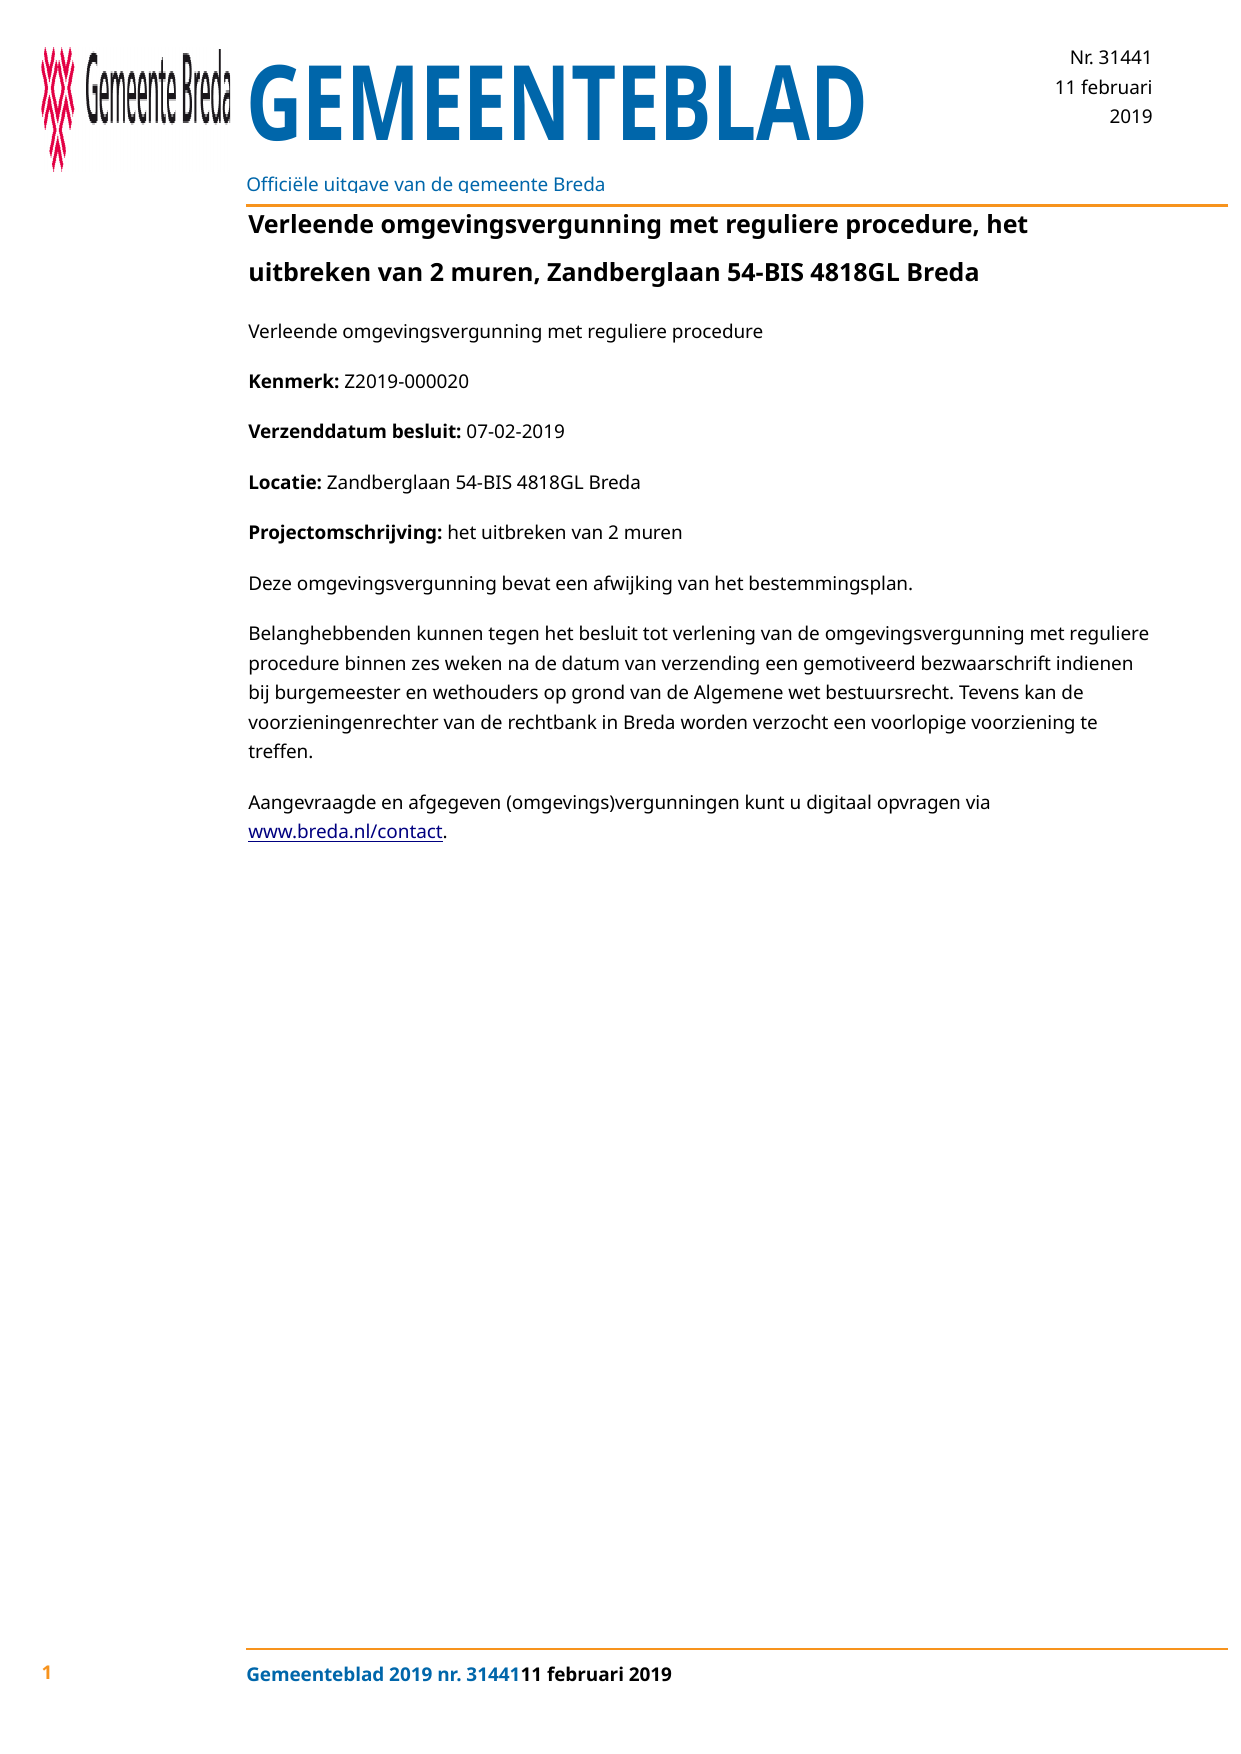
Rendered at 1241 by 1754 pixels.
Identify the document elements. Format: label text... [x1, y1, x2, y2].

text Locatie: Zandberglaan 54-BIS 4818GL Breda [248, 469, 1152, 495]
text Belanghebbenden kunnen tegen het besluit tot verlening van de omgevingsvergunning met reguliere procedure binnen zes weken na de datum van verzending een gemotiveerd bezwaarschrift indienen bij burgemeester en wethouders op grond van de Algemene wet bestuursrecht. Tevens kan de voorzieningenrechter van de rechtbank in Breda worden verzocht een voorlopige voorziening te treffen. [248, 620, 1152, 764]
text Verleende omgevingsvergunning met reguliere procedure [248, 318, 1152, 344]
text Verleende omgevingsvergunning met reguliere procedure, het uitbreken van 2 muren, Zandberglaan 54-BIS 4818GL Breda [248, 207, 1152, 288]
picture [41, 47, 231, 172]
text Kenmerk: Z2019-000020 [248, 368, 1152, 394]
text Aangevraagde en afgegeven (omgevings)vergunningen kunt u digitaal opvragen via www.breda.nl/contact. [248, 789, 1152, 844]
text Deze omgevingsvergunning bevat een afwijking van het bestemmingsplan. [248, 570, 1152, 596]
text Verzenddatum besluit: 07-02-2019 [248, 419, 1152, 444]
text Projectomschrijving: het uitbreken van 2 muren [248, 519, 1152, 545]
